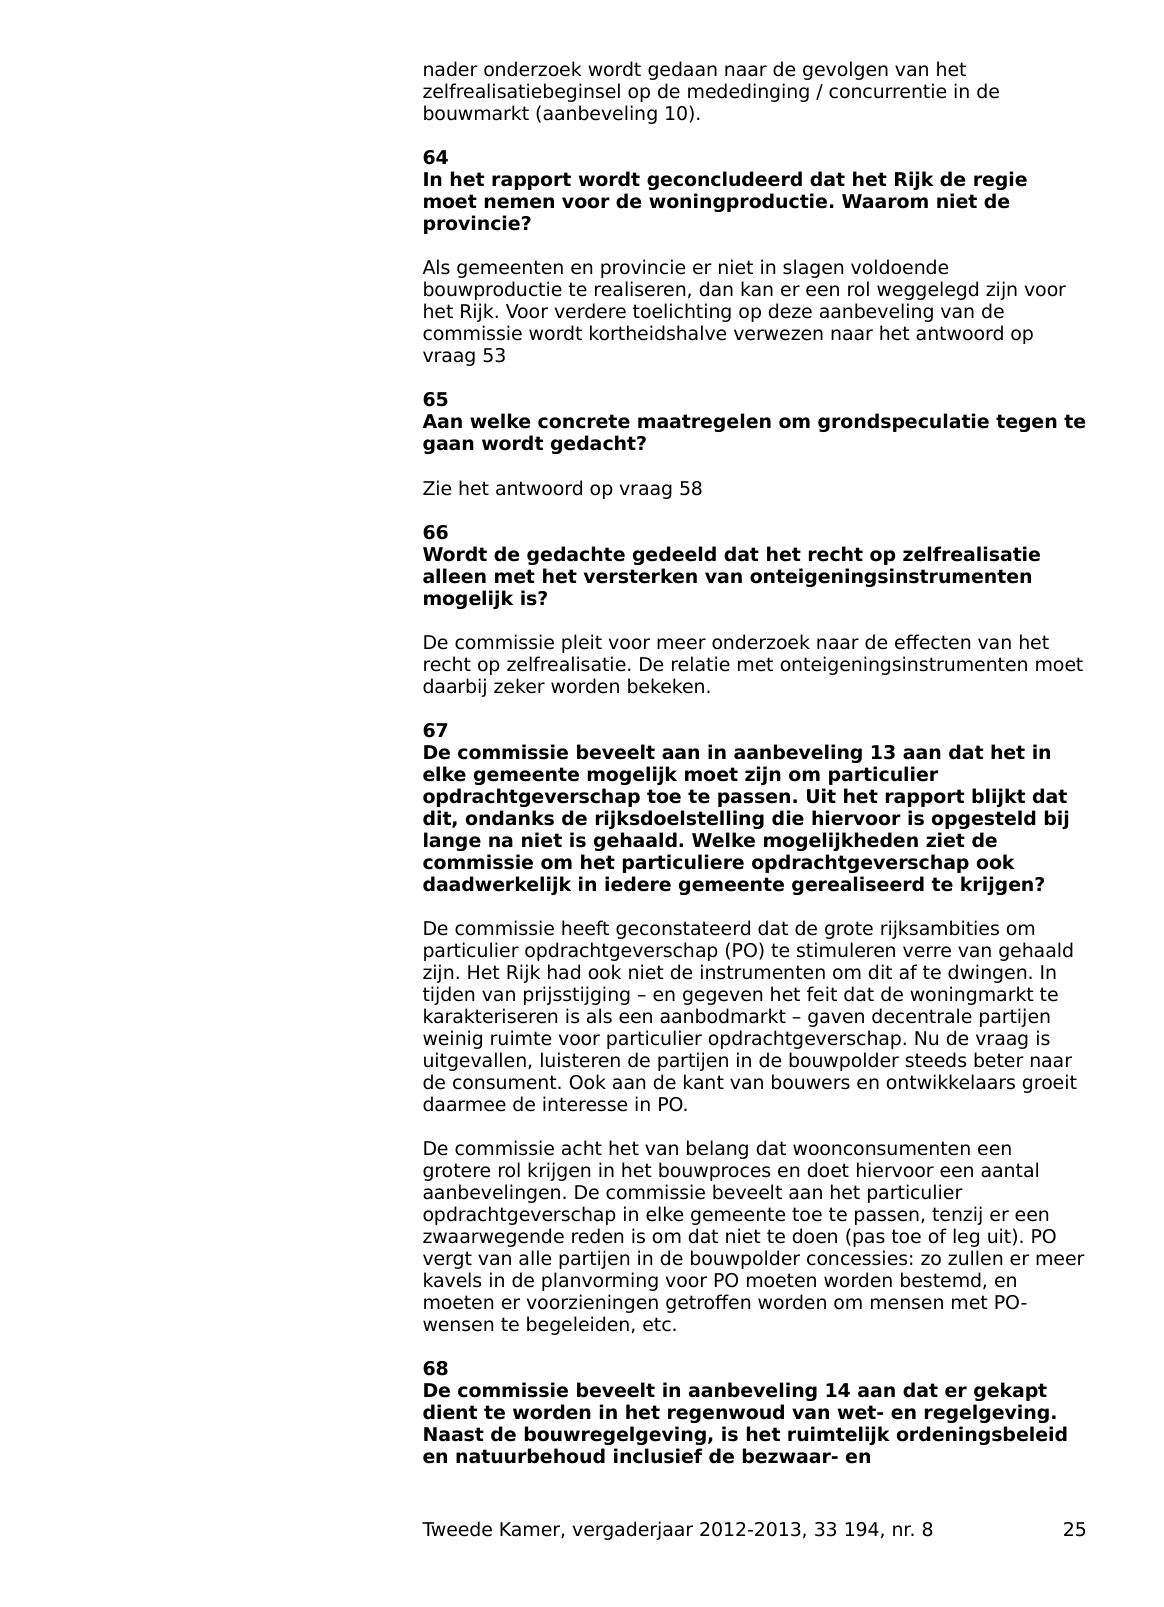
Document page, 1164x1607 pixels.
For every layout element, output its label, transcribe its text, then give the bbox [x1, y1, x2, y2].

text In het rapport wordt geconcludeerd dat het Rijk de regie moet nemen voor de woningproductie. Waarom niet de provincie? [422, 169, 1087, 235]
text De commissie acht het van belang dat woonconsumenten een grotere rol krijgen in het bouwproces en doet hiervoor een aantal aanbevelingen. De commissie beveelt aan het particulier opdrachtgeverschap in elke gemeente toe te passen, tenzij er een zwaarwegende reden is om dat niet te doen (pas toe of leg uit). PO vergt van alle partijen in de bouwpolder concessies: zo zullen er meer kavels in de planvorming voor PO moeten worden bestemd, en moeten er voorzieningen getroffen worden om mensen met PO-wensen te begeleiden, etc. [422, 1138, 1087, 1336]
text De commissie heeft geconstateerd dat de grote rijksambities om particulier opdrachtgeverschap (PO) te stimuleren verre van gehaald zijn. Het Rijk had ook niet de instrumenten om dit af te dwingen. In tijden van prijsstijging – en gegeven het feit dat de woningmarkt te karakteriseren is als een aanbodmarkt – gaven decentrale partijen weinig ruimte voor particulier opdrachtgeverschap. Nu de vraag is uitgevallen, luisteren de partijen in de bouwpolder steeds beter naar de consument. Ook aan de kant van bouwers en ontwikkelaars groeit daarmee de interesse in PO. [422, 918, 1087, 1116]
text 66 [422, 522, 1087, 544]
text Aan welke concrete maatregelen om grondspeculatie tegen te gaan wordt gedacht? [422, 411, 1087, 455]
text nader onderzoek wordt gedaan naar de gevolgen van het zelfrealisatiebeginsel op de mededinging / concurrentie in de bouwmarkt (aanbeveling 10). [422, 59, 1087, 125]
text 68 [422, 1358, 1087, 1380]
text 65 [422, 389, 1087, 411]
text Als gemeenten en provincie er niet in slagen voldoende bouwproductie te realiseren, dan kan er een rol weggelegd zijn voor het Rijk. Voor verdere toelichting op deze aanbeveling van de commissie wordt kortheidshalve verwezen naar het antwoord op vraag 53 [422, 257, 1087, 367]
text 64 [422, 147, 1087, 169]
text Zie het antwoord op vraag 58 [422, 477, 1087, 499]
text De commissie beveelt aan in aanbeveling 13 aan dat het in elke gemeente mogelijk moet zijn om particulier opdrachtgeverschap toe te passen. Uit het rapport blijkt dat dit, ondanks de rijksdoelstelling die hiervoor is opgesteld bij lange na niet is gehaald. Welke mogelijkheden ziet de commissie om het particuliere opdrachtgeverschap ook daadwerkelijk in iedere gemeente gerealiseerd te krijgen? [422, 742, 1087, 896]
text Wordt de gedachte gedeeld dat het recht op zelfrealisatie alleen met het versterken van onteigeningsinstrumenten mogelijk is? [422, 544, 1087, 609]
text 67 [422, 720, 1087, 742]
text De commissie beveelt in aanbeveling 14 aan dat er gekapt dient te worden in het regenwoud van wet- en regelgeving. Naast de bouwregelgeving, is het ruimtelijk ordeningsbeleid en natuurbehoud inclusief de bezwaar- en [422, 1380, 1087, 1468]
text De commissie pleit voor meer onderzoek naar de effecten van het recht op zelfrealisatie. De relatie met onteigeningsinstrumenten moet daarbij zeker worden bekeken. [422, 632, 1087, 698]
